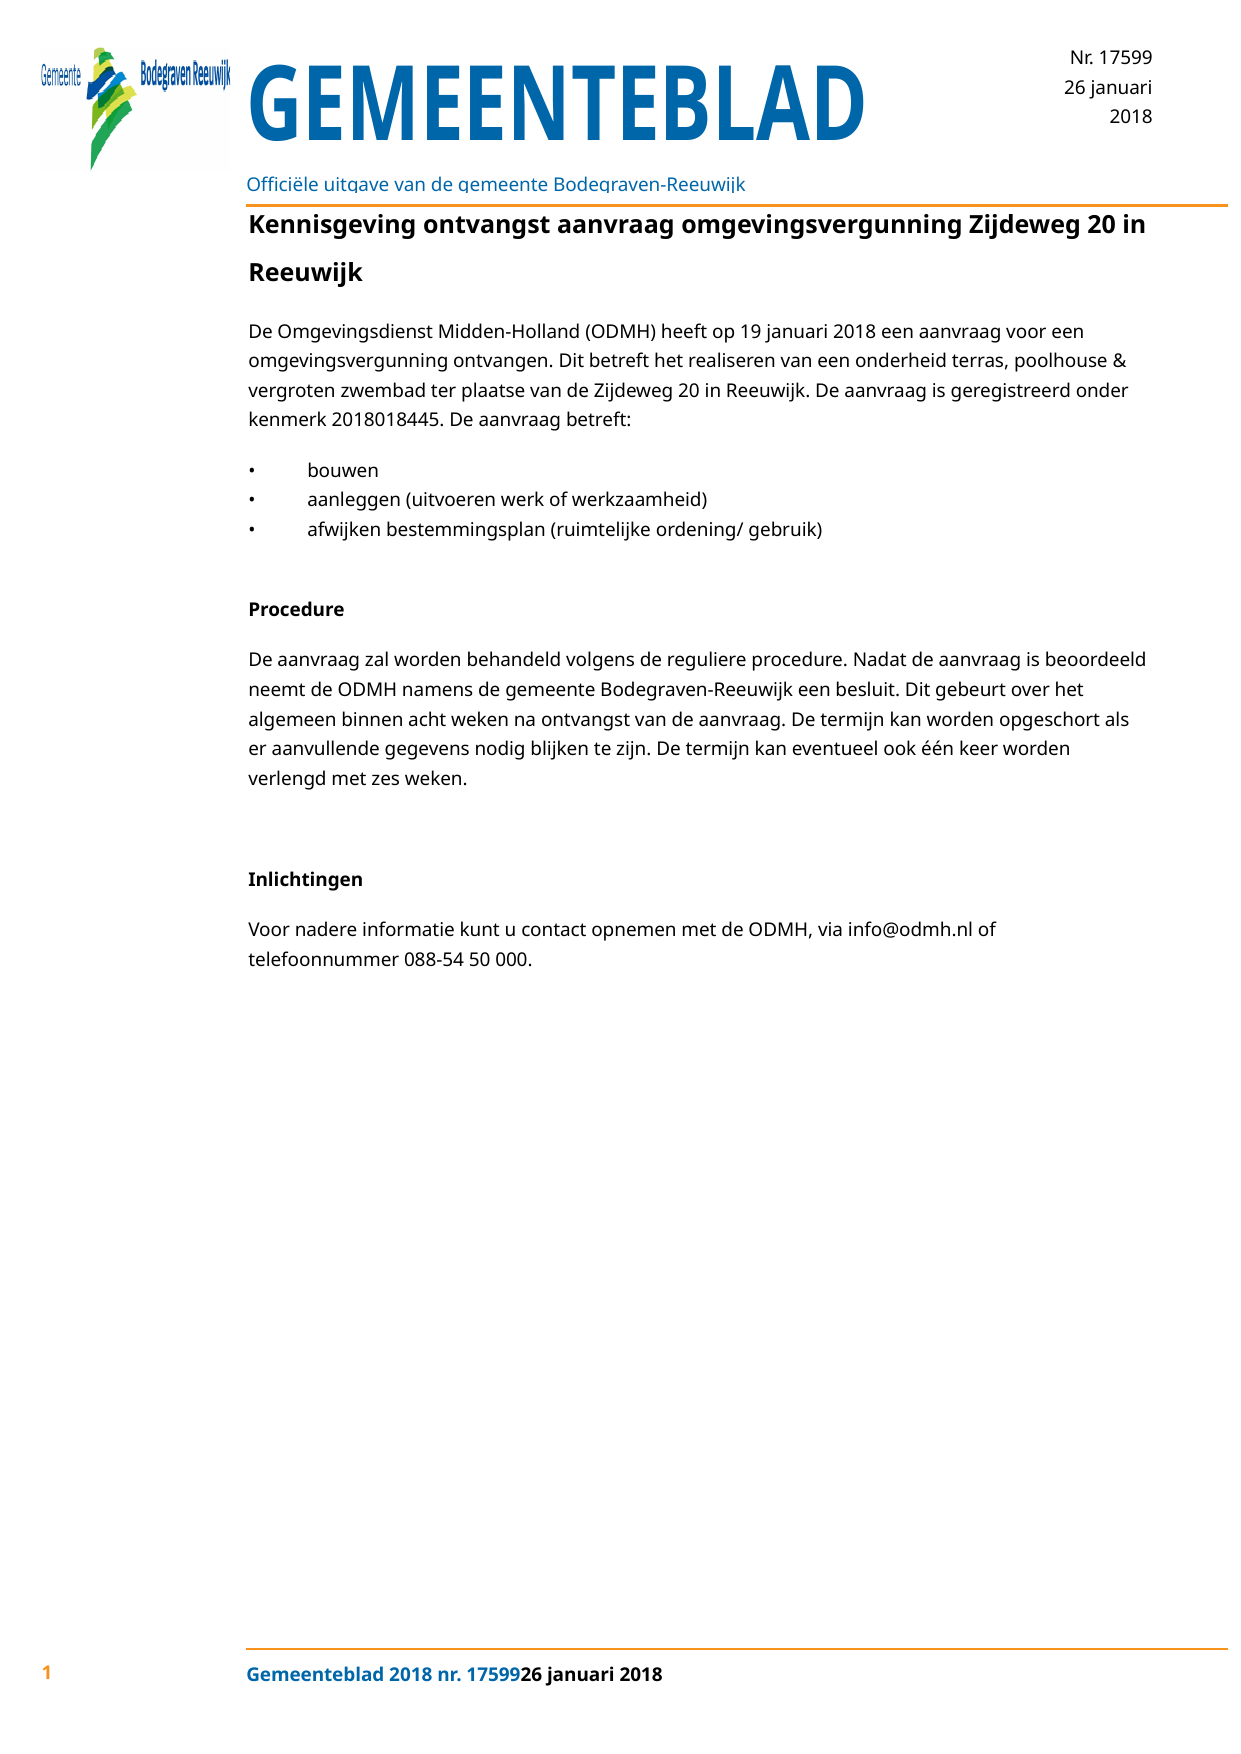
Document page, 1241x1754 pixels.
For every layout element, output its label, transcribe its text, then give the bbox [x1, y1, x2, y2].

text Procedure [248, 596, 1152, 622]
text Inlichtingen [248, 866, 1152, 892]
list aanleggen (uitvoeren werk of werkzaamheid) [248, 487, 1152, 512]
text Voor nadere informatie kunt u contact opnemen met de ODMH, via info@odmh.nl of telefoonnummer 088-54 50 000. [248, 916, 1152, 972]
list bouwen [248, 457, 1152, 483]
text Kennisgeving ontvangst aanvraag omgevingsvergunning Zijdeweg 20 in Reeuwijk [248, 207, 1152, 288]
list afwijken bestemmingsplan (ruimtelijke ordening/ gebruik) [248, 516, 1152, 542]
picture [41, 47, 231, 172]
text De Omgevingsdienst Midden-Holland (ODMH) heeft op 19 januari 2018 een aanvraag voor een omgevingsvergunning ontvangen. Dit betreft het realiseren van een onderheid terras, poolhouse & vergroten zwembad ter plaatse van de Zijdeweg 20 in Reeuwijk. De aanvraag is geregistreerd onder kenmerk 2018018445. De aanvraag betreft: [248, 318, 1152, 432]
text De aanvraag zal worden behandeld volgens de reguliere procedure. Nadat de aanvraag is beoordeeld neemt de ODMH namens de gemeente Bodegraven-Reeuwijk een besluit. Dit gebeurt over het algemeen binnen acht weken na ontvangst van de aanvraag. De termijn kan worden opgeschort als er aanvullende gegevens nodig blijken te zijn. De termijn kan eventueel ook één keer worden verlengd met zes weken. [248, 647, 1152, 791]
